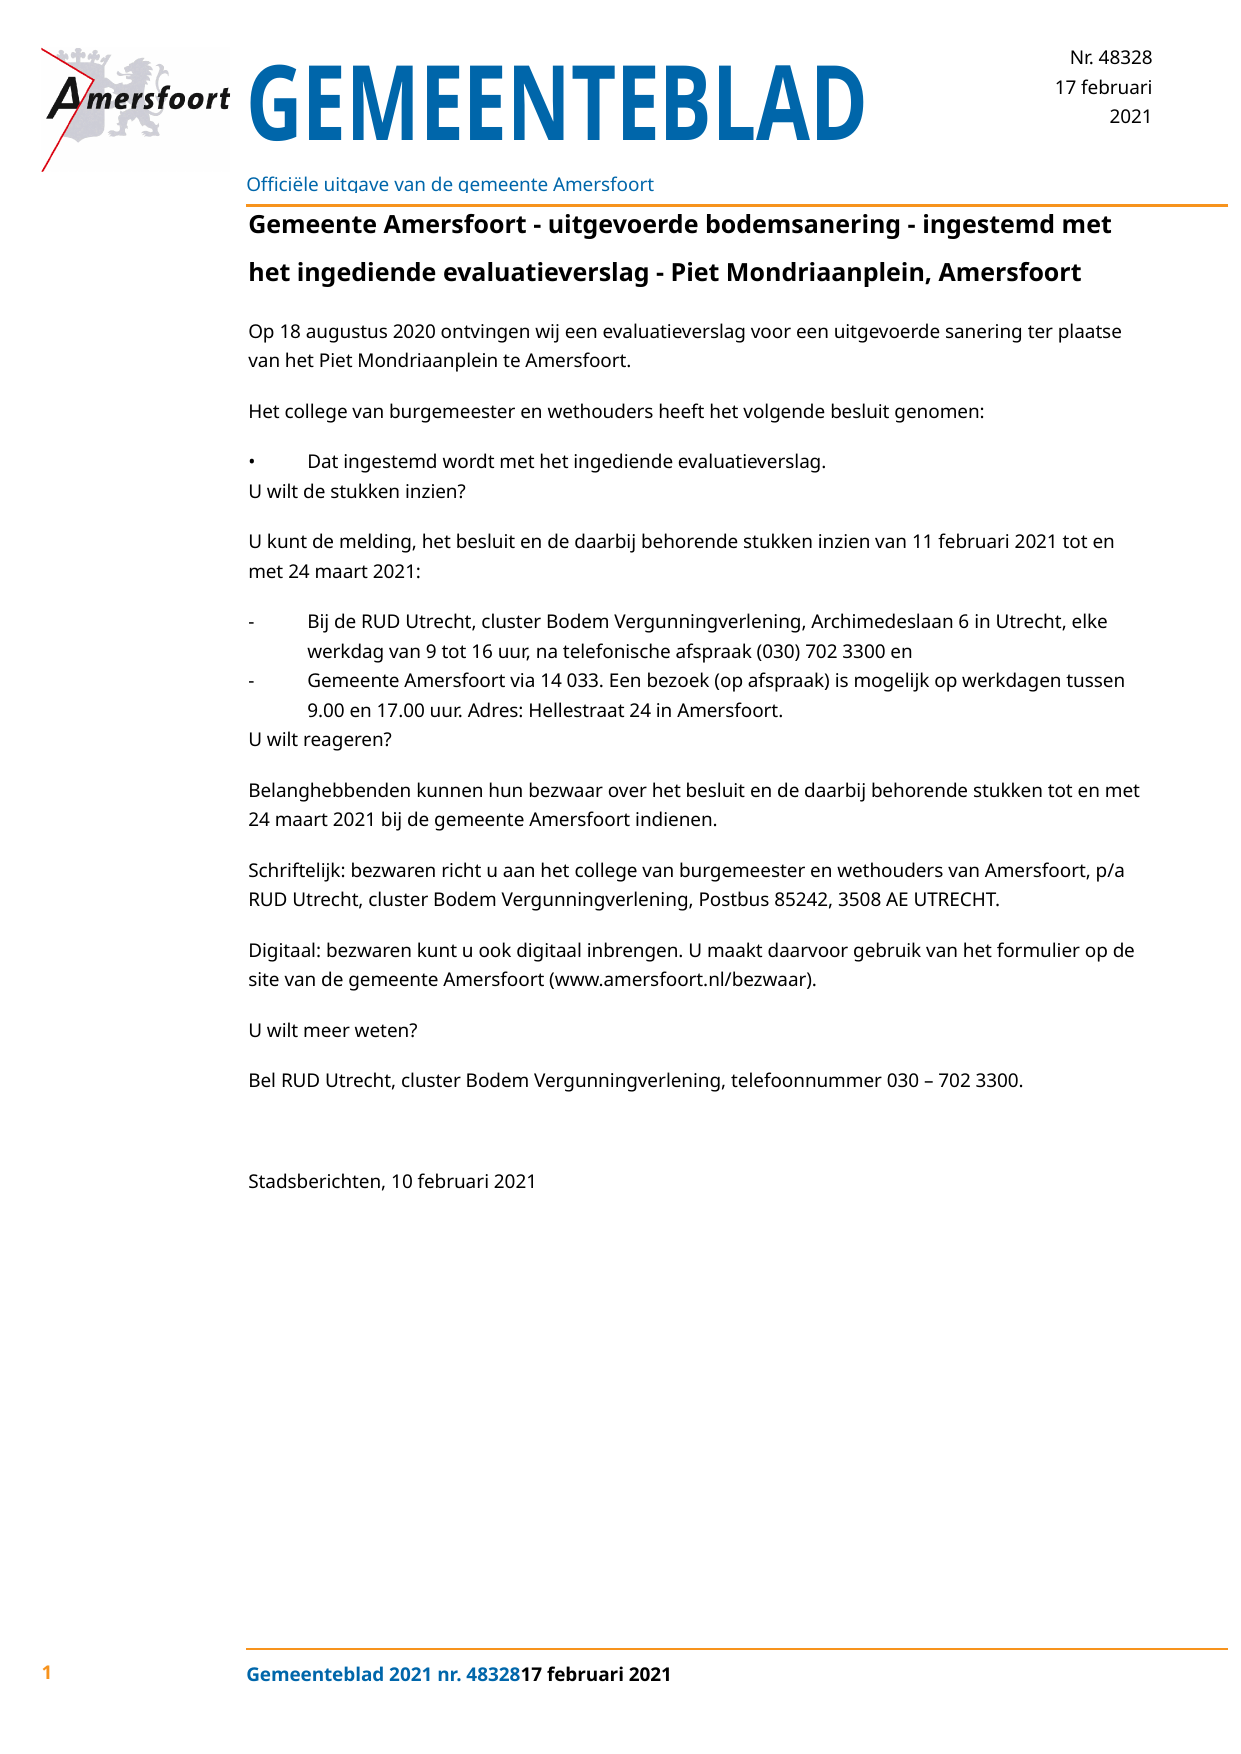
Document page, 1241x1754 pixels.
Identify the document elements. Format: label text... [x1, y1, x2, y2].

list Gemeente Amersfoort via 14 033. Een bezoek (op afspraak) is mogelijk op werkdagen tussen 9.00 en 17.00 uur. Adres: Hellestraat 24 in Amersfoort. [248, 667, 1152, 723]
list Bij de RUD Utrecht, cluster Bodem Vergunningverlening, Archimedeslaan 6 in Utrecht, elke werkdag van 9 tot 16 uur, na telefonische afspraak (030) 702 3300 en [248, 608, 1152, 664]
text Stadsberichten, 10 februari 2021 [248, 1168, 1152, 1194]
text Bel RUD Utrecht, cluster Bodem Vergunningverlening, telefoonnummer 030 – 702 3300. [248, 1067, 1152, 1093]
text Digitaal: bezwaren kunt u ook digitaal inbrengen. U maakt daarvoor gebruik van het formulier op de site van de gemeente Amersfoort (www.amersfoort.nl/bezwaar). [248, 937, 1152, 992]
text U wilt reageren? [248, 727, 1152, 752]
text Het college van burgemeester en wethouders heeft het volgende besluit genomen: [248, 398, 1152, 424]
text Gemeente Amersfoort - uitgevoerde bodemsanering - ingestemd met het ingediende evaluatieverslag - Piet Mondriaanplein, Amersfoort [248, 207, 1152, 288]
text Op 18 augustus 2020 ontvingen wij een evaluatieverslag voor een uitgevoerde sanering ter plaatse van het Piet Mondriaanplein te Amersfoort. [248, 318, 1152, 373]
text U wilt de stukken inzien? [248, 478, 1152, 504]
picture [41, 47, 231, 172]
text Schriftelijk: bezwaren richt u aan het college van burgemeester en wethouders van Amersfoort, p/a RUD Utrecht, cluster Bodem Vergunningverlening, Postbus 85242, 3508 AE UTRECHT. [248, 857, 1152, 912]
text Belanghebbenden kunnen hun bezwaar over het besluit en de daarbij behorende stukken tot en met 24 maart 2021 bij de gemeente Amersfoort indienen. [248, 777, 1152, 832]
list Dat ingestemd wordt met het ingediende evaluatieverslag. [248, 448, 1152, 474]
text U wilt meer weten? [248, 1017, 1152, 1043]
text U kunt de melding, het besluit en de daarbij behorende stukken inzien van 11 februari 2021 tot en met 24 maart 2021: [248, 528, 1152, 584]
